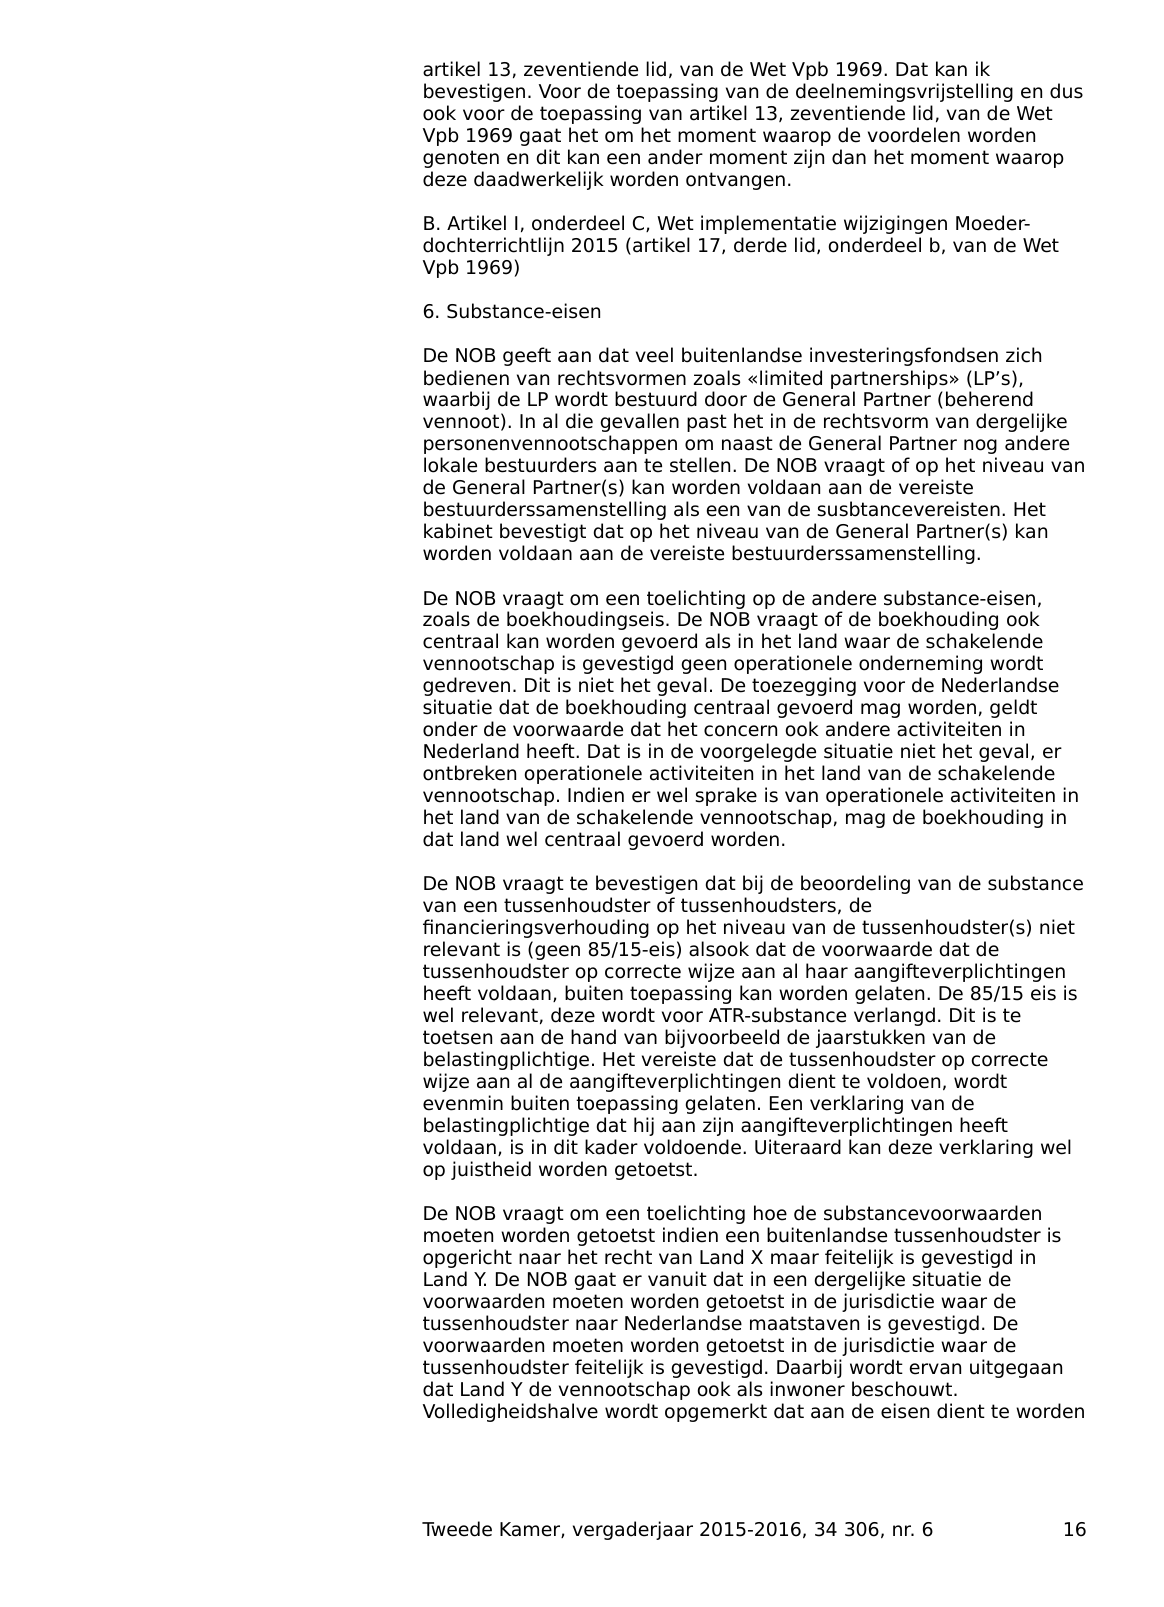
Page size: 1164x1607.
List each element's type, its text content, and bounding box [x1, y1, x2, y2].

text De NOB geeft aan dat veel buitenlandse investeringsfondsen zich bedienen van rechtsvormen zoals «limited partnerships» (LP’s), waarbij de LP wordt bestuurd door de General Partner (beherend vennoot). In al die gevallen past het in de rechtsvorm van dergelijke personenvennootschappen om naast de General Partner nog andere lokale bestuurders aan te stellen. De NOB vraagt of op het niveau van de General Partner(s) kan worden voldaan aan de vereiste bestuurderssamenstelling als een van de susbtancevereisten. Het kabinet bevestigt dat op het niveau van de General Partner(s) kan worden voldaan aan de vereiste bestuurderssamenstelling. [422, 345, 1087, 565]
subtitle 6. Substance-eisen [422, 301, 1087, 323]
text De NOB vraagt om een toelichting hoe de substancevoorwaarden moeten worden getoetst indien een buitenlandse tussenhoudster is opgericht naar het recht van Land X maar feitelijk is gevestigd in Land Y. De NOB gaat er vanuit dat in een dergelijke situatie de voorwaarden moeten worden getoetst in de jurisdictie waar de tussenhoudster naar Nederlandse maatstaven is gevestigd. De voorwaarden moeten worden getoetst in de jurisdictie waar de tussenhoudster feitelijk is gevestigd. Daarbij wordt ervan uitgegaan dat Land Y de vennootschap ook als inwoner beschouwt. Volledigheidshalve wordt opgemerkt dat aan de eisen dient te worden [422, 1203, 1087, 1423]
text artikel 13, zeventiende lid, van de Wet Vpb 1969. Dat kan ik bevestigen. Voor de toepassing van de deelnemingsvrijstelling en dus ook voor de toepassing van artikel 13, zeventiende lid, van de Wet Vpb 1969 gaat het om het moment waarop de voordelen worden genoten en dit kan een ander moment zijn dan het moment waarop deze daadwerkelijk worden ontvangen. [422, 59, 1087, 191]
subtitle B. Artikel I, onderdeel C, Wet implementatie wijzigingen Moeder-dochterrichtlijn 2015 (artikel 17, derde lid, onderdeel b, van de Wet Vpb 1969) [422, 213, 1087, 279]
text De NOB vraagt te bevestigen dat bij de beoordeling van de substance van een tussenhoudster of tussenhoudsters, de financieringsverhouding op het niveau van de tussenhoudster(s) niet relevant is (geen 85/15-eis) alsook dat de voorwaarde dat de tussenhoudster op correcte wijze aan al haar aangifteverplichtingen heeft voldaan, buiten toepassing kan worden gelaten. De 85/15 eis is wel relevant, deze wordt voor ATR-substance verlangd. Dit is te toetsen aan de hand van bijvoorbeeld de jaarstukken van de belastingplichtige. Het vereiste dat de tussenhoudster op correcte wijze aan al de aangifteverplichtingen dient te voldoen, wordt evenmin buiten toepassing gelaten. Een verklaring van de belastingplichtige dat hij aan zijn aangifteverplichtingen heeft voldaan, is in dit kader voldoende. Uiteraard kan deze verklaring wel op juistheid worden getoetst. [422, 873, 1087, 1181]
text De NOB vraagt om een toelichting op de andere substance-eisen, zoals de boekhoudingseis. De NOB vraagt of de boekhouding ook centraal kan worden gevoerd als in het land waar de schakelende vennootschap is gevestigd geen operationele onderneming wordt gedreven. Dit is niet het geval. De toezegging voor de Nederlandse situatie dat de boekhouding centraal gevoerd mag worden, geldt onder de voorwaarde dat het concern ook andere activiteiten in Nederland heeft. Dat is in de voorgelegde situatie niet het geval, er ontbreken operationele activiteiten in het land van de schakelende vennootschap. Indien er wel sprake is van operationele activiteiten in het land van de schakelende vennootschap, mag de boekhouding in dat land wel centraal gevoerd worden. [422, 587, 1087, 851]
